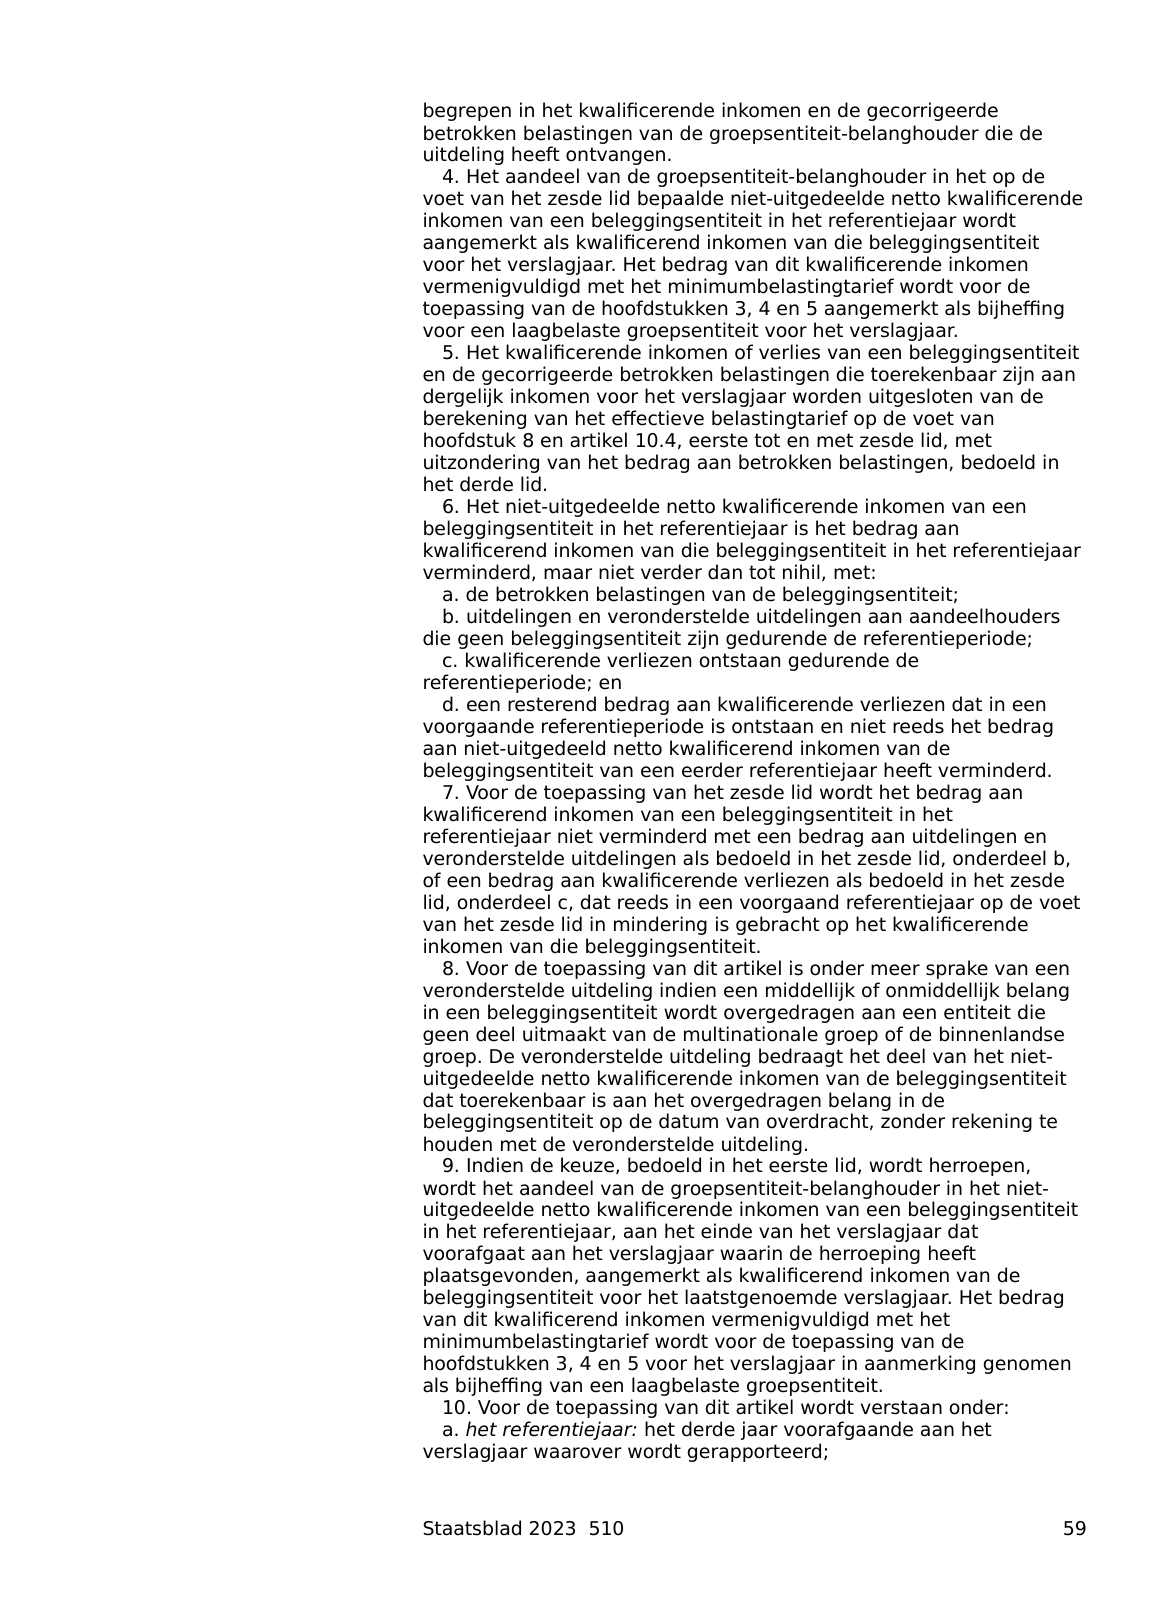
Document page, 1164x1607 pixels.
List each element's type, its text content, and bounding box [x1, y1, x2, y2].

text 10. Voor de toepassing van dit artikel wordt verstaan onder: [422, 1397, 1087, 1419]
text a. de betrokken belastingen van de beleggingsentiteit; [422, 584, 1087, 606]
text 9. Indien de keuze, bedoeld in het eerste lid, wordt herroepen, wordt het aandeel van de groepsentiteit-belanghouder in het niet-uitgedeelde netto kwalificerende inkomen van een beleggingsentiteit in het referentiejaar, aan het einde van het verslagjaar dat voorafgaat aan het verslagjaar waarin de herroeping heeft plaatsgevonden, aangemerkt als kwalificerend inkomen van de beleggingsentiteit voor het laatstgenoemde verslagjaar. Het bedrag van dit kwalificerend inkomen vermenigvuldigd met het minimumbelastingtarief wordt voor de toepassing van de hoofdstukken 3, 4 en 5 voor het verslagjaar in aanmerking genomen als bijheffing van een laagbelaste groepsentiteit. [422, 1155, 1087, 1397]
text 8. Voor de toepassing van dit artikel is onder meer sprake van een veronderstelde uitdeling indien een middellijk of onmiddellijk belang in een beleggingsentiteit wordt overgedragen aan een entiteit die geen deel uitmaakt van de multinationale groep of de binnenlandse groep. De veronderstelde uitdeling bedraagt het deel van het niet-uitgedeelde netto kwalificerende inkomen van de beleggingsentiteit dat toerekenbaar is aan het overgedragen belang in de beleggingsentiteit op de datum van overdracht, zonder rekening te houden met de veronderstelde uitdeling. [422, 958, 1087, 1155]
text 6. Het niet-uitgedeelde netto kwalificerende inkomen van een beleggingsentiteit in het referentiejaar is het bedrag aan kwalificerend inkomen van die beleggingsentiteit in het referentiejaar verminderd, maar niet verder dan tot nihil, met: [422, 496, 1087, 584]
text c. kwalificerende verliezen ontstaan gedurende de referentieperiode; en [422, 650, 1087, 694]
text begrepen in het kwalificerende inkomen en de gecorrigeerde betrokken belastingen van de groepsentiteit-belanghouder die de uitdeling heeft ontvangen. [422, 100, 1087, 166]
text 7. Voor de toepassing van het zesde lid wordt het bedrag aan kwalificerend inkomen van een beleggingsentiteit in het referentiejaar niet verminderd met een bedrag aan uitdelingen en veronderstelde uitdelingen als bedoeld in het zesde lid, onderdeel b, of een bedrag aan kwalificerende verliezen als bedoeld in het zesde lid, onderdeel c, dat reeds in een voorgaand referentiejaar op de voet van het zesde lid in mindering is gebracht op het kwalificerende inkomen van die beleggingsentiteit. [422, 782, 1087, 958]
text 5. Het kwalificerende inkomen of verlies van een beleggingsentiteit en de gecorrigeerde betrokken belastingen die toerekenbaar zijn aan dergelijk inkomen voor het verslagjaar worden uitgesloten van de berekening van het effectieve belastingtarief op de voet van hoofdstuk 8 en artikel 10.4, eerste tot en met zesde lid, met uitzondering van het bedrag aan betrokken belastingen, bedoeld in het derde lid. [422, 342, 1087, 496]
text 4. Het aandeel van de groepsentiteit-belanghouder in het op de voet van het zesde lid bepaalde niet-uitgedeelde netto kwalificerende inkomen van een beleggingsentiteit in het referentiejaar wordt aangemerkt als kwalificerend inkomen van die beleggingsentiteit voor het verslagjaar. Het bedrag van dit kwalificerende inkomen vermenigvuldigd met het minimumbelastingtarief wordt voor de toepassing van de hoofdstukken 3, 4 en 5 aangemerkt als bijheffing voor een laagbelaste groepsentiteit voor het verslagjaar. [422, 166, 1087, 342]
text b. uitdelingen en veronderstelde uitdelingen aan aandeelhouders die geen beleggingsentiteit zijn gedurende de referentieperiode; [422, 606, 1087, 650]
text d. een resterend bedrag aan kwalificerende verliezen dat in een voorgaande referentieperiode is ontstaan en niet reeds het bedrag aan niet-uitgedeeld netto kwalificerend inkomen van de beleggingsentiteit van een eerder referentiejaar heeft verminderd. [422, 694, 1087, 782]
text a. het referentiejaar: het derde jaar voorafgaande aan het verslagjaar waarover wordt gerapporteerd; [422, 1419, 1087, 1463]
